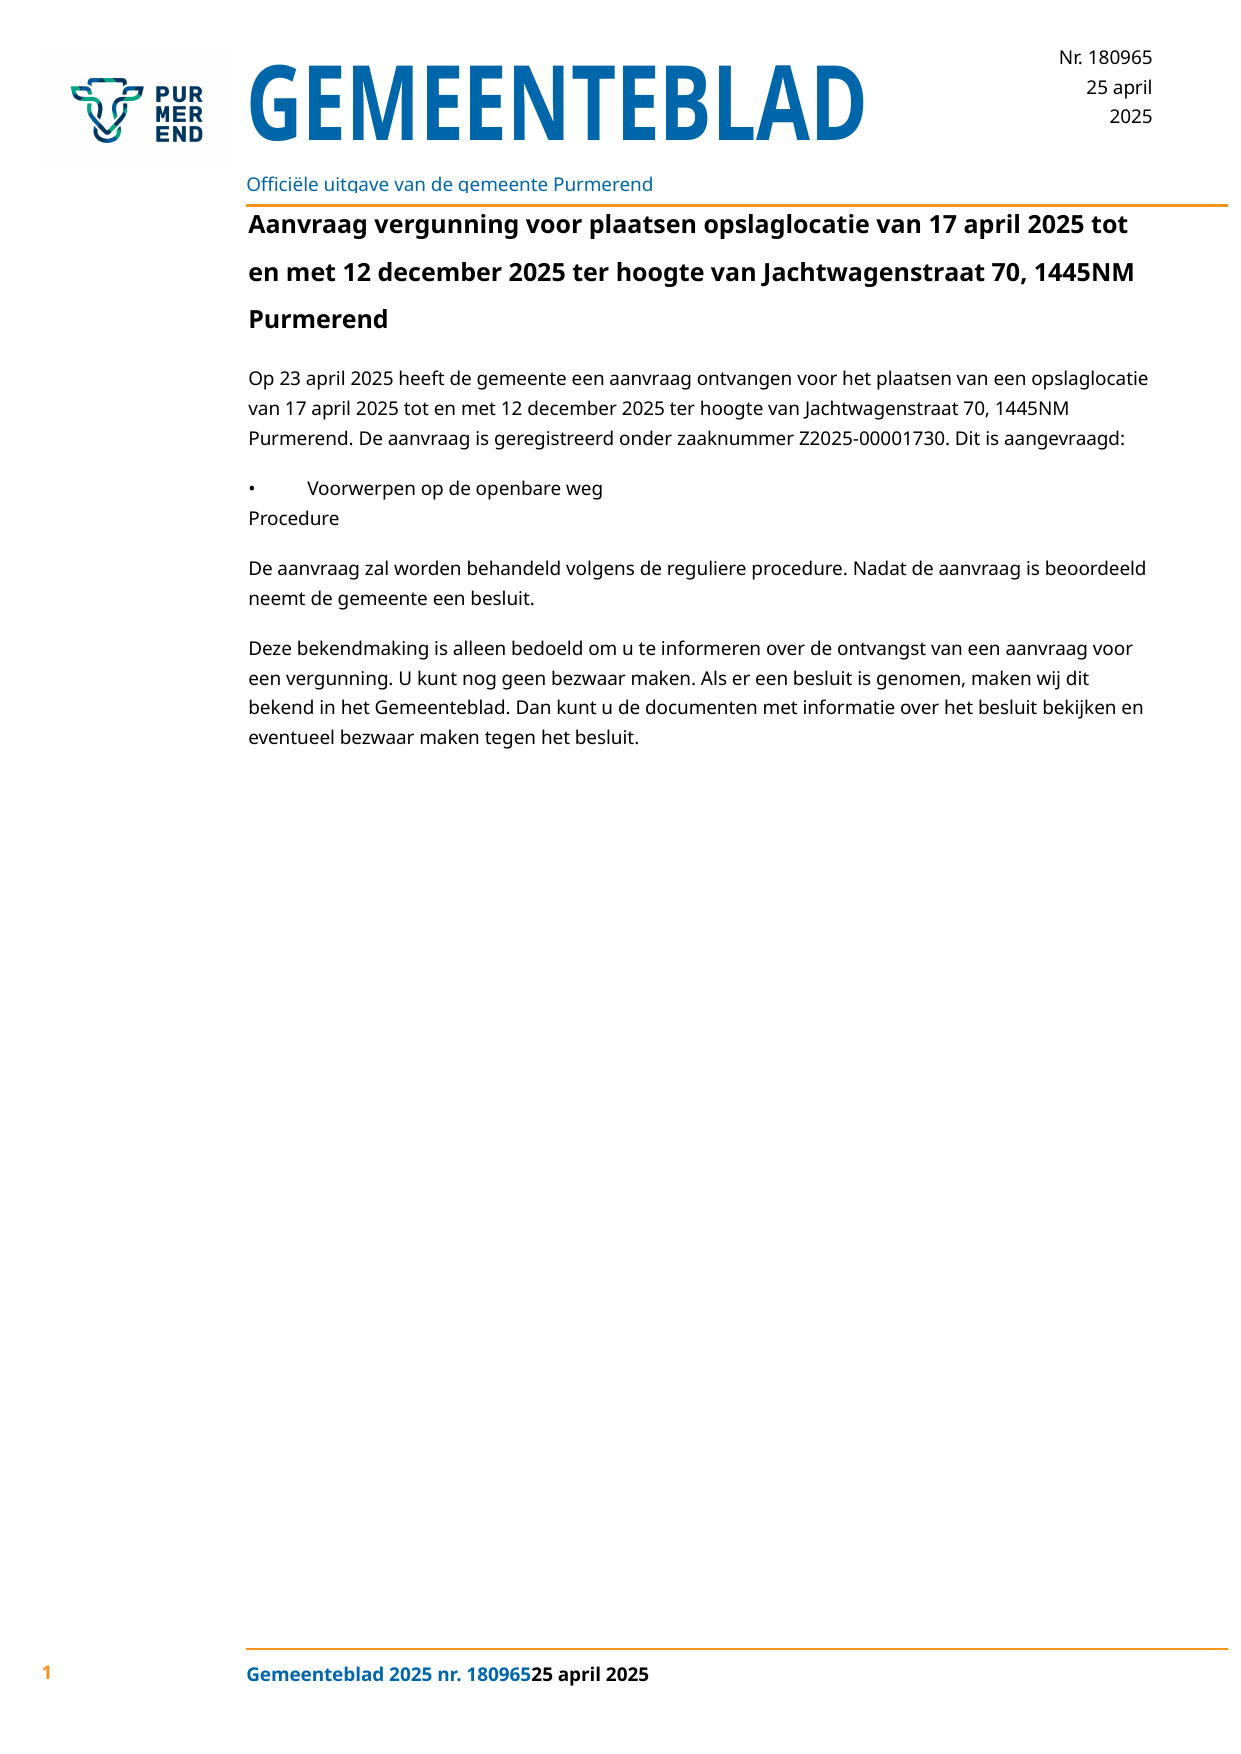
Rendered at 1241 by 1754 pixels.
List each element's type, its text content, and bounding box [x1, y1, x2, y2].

text Aanvraag vergunning voor plaatsen opslaglocatie van 17 april 2025 tot en met 12 december 2025 ter hoogte van Jachtwagenstraat 70, 1445NM Purmerend [248, 207, 1152, 336]
text Deze bekendmaking is alleen bedoeld om u te informeren over de ontvangst van een aanvraag voor een vergunning. U kunt nog geen bezwaar maken. Als er een besluit is genomen, maken wij dit bekend in het Gemeenteblad. Dan kunt u de documenten met informatie over het besluit bekijken en eventueel bezwaar maken tegen het besluit. [248, 635, 1152, 749]
text De aanvraag zal worden behandeld volgens de reguliere procedure. Nadat de aanvraag is beoordeeld neemt de gemeente een besluit. [248, 555, 1152, 610]
list Voorwerpen op de openbare weg [248, 475, 1152, 501]
picture [41, 47, 231, 172]
text Procedure [248, 505, 1152, 530]
text Op 23 april 2025 heeft de gemeente een aanvraag ontvangen voor het plaatsen van een opslaglocatie van 17 april 2025 tot en met 12 december 2025 ter hoogte van Jachtwagenstraat 70, 1445NM Purmerend. De aanvraag is geregistreerd onder zaaknummer Z2025-00001730. Dit is aangevraagd: [248, 366, 1152, 450]
